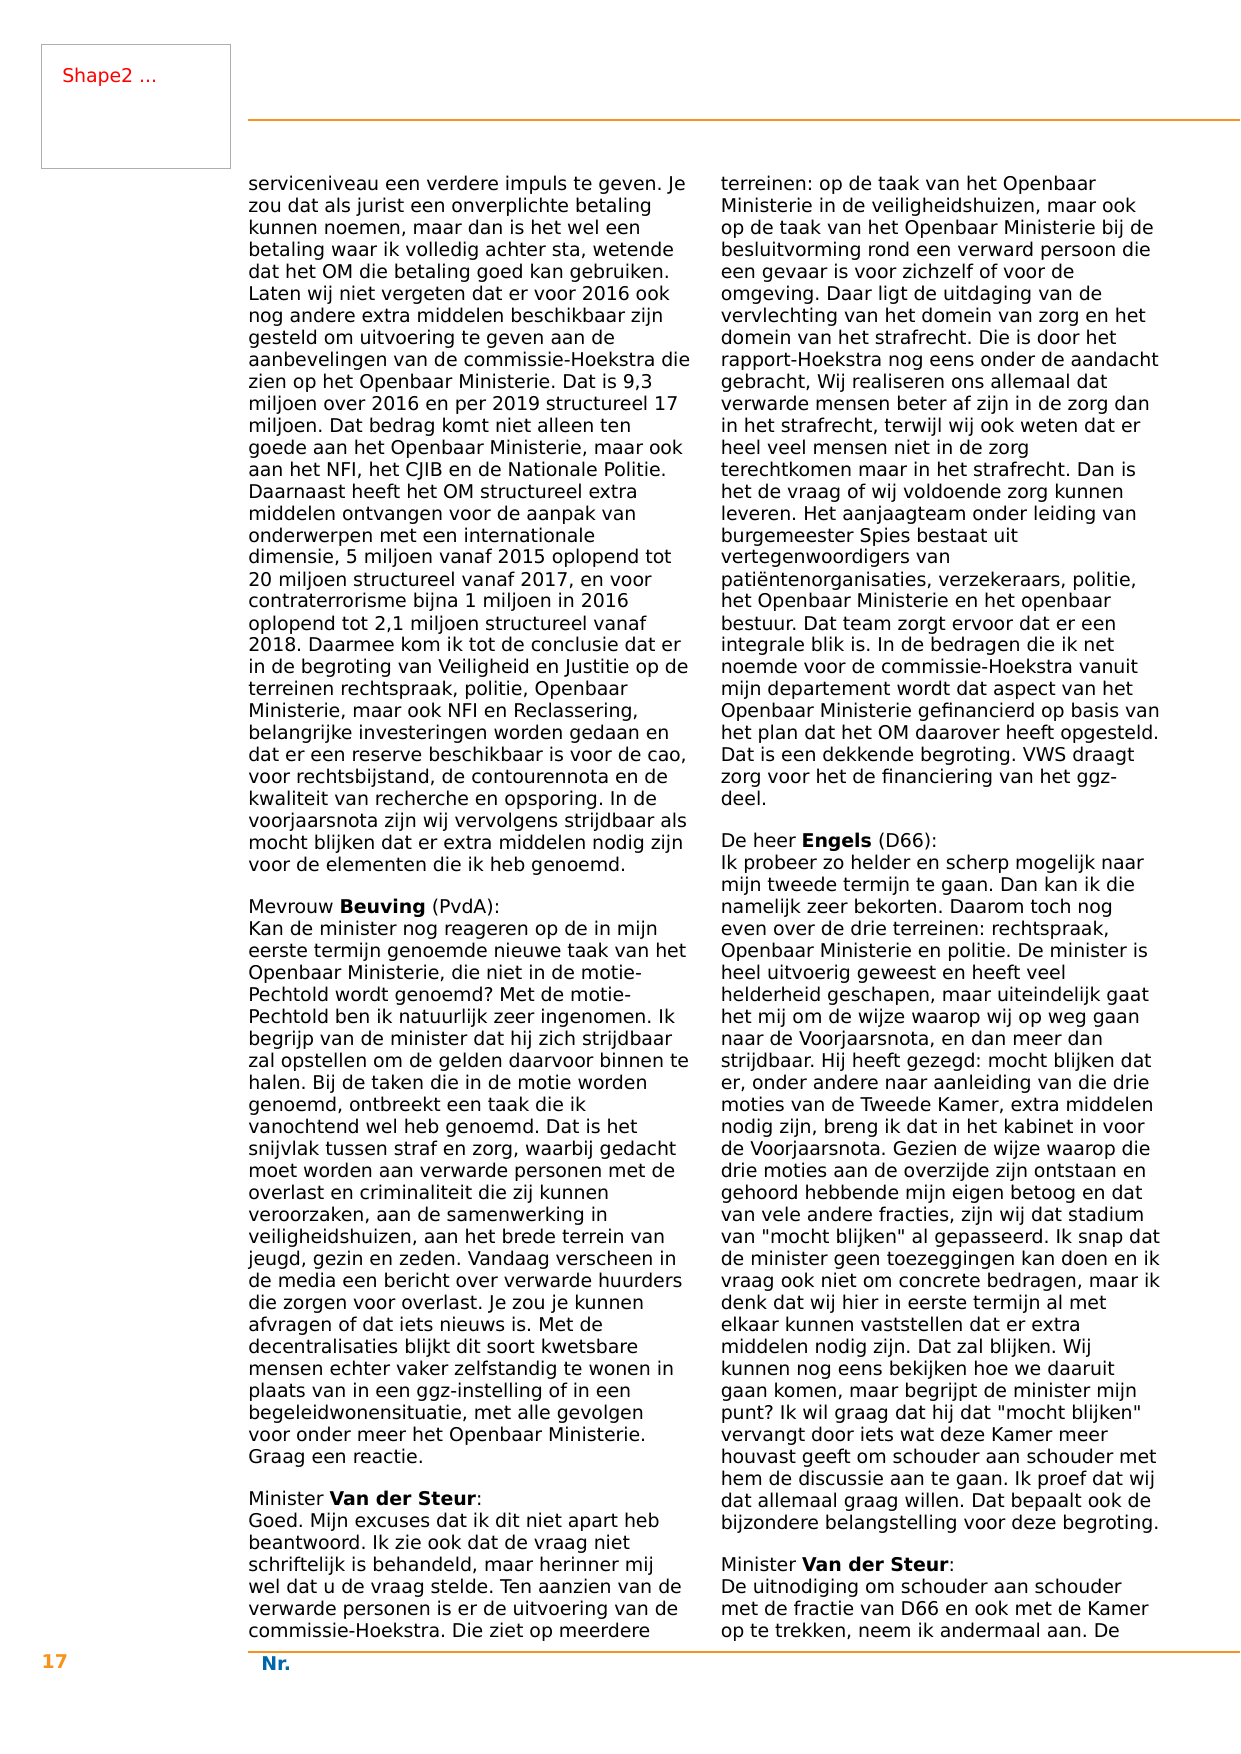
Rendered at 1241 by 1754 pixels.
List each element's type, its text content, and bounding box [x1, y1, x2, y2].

text Laten wij niet vergeten dat er voor 2016 ook nog andere extra middelen beschikbaar zijn gesteld om uitvoering te geven aan de aanbevelingen van de commissie-Hoekstra die zien op het Openbaar Ministerie. Dat is 9,3 miljoen over 2016 en per 2019 structureel 17 miljoen. Dat bedrag komt niet alleen ten goede aan het Openbaar Ministerie, maar ook aan het NFI, het CJIB en de Nationale Politie. Daarnaast heeft het OM structureel extra middelen ontvangen voor de aanpak van onderwerpen met een internationale dimensie, 5 miljoen vanaf 2015 oplopend tot 20 miljoen structureel vanaf 2017, en voor contraterrorisme bijna 1 miljoen in 2016 oplopend tot 2,1 miljoen structureel vanaf 2018. Daarmee kom ik tot de conclusie dat er in de begroting van Veiligheid en Justitie op de terreinen rechtspraak, politie, Openbaar Ministerie, maar ook NFI en Reclassering, belangrijke investeringen worden gedaan en dat er een reserve beschikbaar is voor de cao, voor rechtsbijstand, de contourennota en de kwaliteit van recherche en opsporing. In de voorjaarsnota zijn wij vervolgens strijdbaar als mocht blijken dat er extra middelen nodig zijn voor de elementen die ik heb genoemd. [248, 283, 691, 876]
text De heer Engels (D66): [721, 830, 1163, 852]
text serviceniveau een verdere impuls te geven. Je zou dat als jurist een onverplichte betaling kunnen noemen, maar dan is het wel een betaling waar ik volledig achter sta, wetende dat het OM die betaling goed kan gebruiken. [248, 173, 691, 283]
text terreinen: op de taak van het Openbaar Ministerie in de veiligheidshuizen, maar ook op de taak van het Openbaar Ministerie bij de besluitvorming rond een verward persoon die een gevaar is voor zichzelf of voor de omgeving. Daar ligt de uitdaging van de vervlechting van het domein van zorg en het domein van het strafrecht. Die is door het rapport-Hoekstra nog eens onder de aandacht gebracht, Wij realiseren ons allemaal dat verwarde mensen beter af zijn in de zorg dan in het strafrecht, terwijl wij ook weten dat er heel veel mensen niet in de zorg terechtkomen maar in het strafrecht. Dan is het de vraag of wij voldoende zorg kunnen leveren. Het aanjaagteam onder leiding van burgemeester Spies bestaat uit vertegenwoordigers van patiëntenorganisaties, verzekeraars, politie, het Openbaar Ministerie en het openbaar bestuur. Dat team zorgt ervoor dat er een integrale blik is. In de bedragen die ik net noemde voor de commissie-Hoekstra vanuit mijn departement wordt dat aspect van het Openbaar Ministerie gefinancierd op basis van het plan dat het OM daarover heeft opgesteld. Dat is een dekkende begroting. VWS draagt zorg voor het de financiering van het ggz-deel. [721, 173, 1163, 810]
text Minister Van der Steur: [248, 1488, 691, 1509]
text Ik probeer zo helder en scherp mogelijk naar mijn tweede termijn te gaan. Dan kan ik die namelijk zeer bekorten. Daarom toch nog even over de drie terreinen: rechtspraak, Openbaar Ministerie en politie. De minister is heel uitvoerig geweest en heeft veel helderheid geschapen, maar uiteindelijk gaat het mij om de wijze waarop wij op weg gaan naar de Voorjaarsnota, en dan meer dan strijdbaar. Hij heeft gezegd: mocht blijken dat er, onder andere naar aanleiding van die drie moties van de Tweede Kamer, extra middelen nodig zijn, breng ik dat in het kabinet in voor de Voorjaarsnota. Gezien de wijze waarop die drie moties aan de overzijde zijn ontstaan en gehoord hebbende mijn eigen betoog en dat van vele andere fracties, zijn wij dat stadium van "mocht blijken" al gepasseerd. Ik snap dat de minister geen toezeggingen kan doen en ik vraag ook niet om concrete bedragen, maar ik denk dat wij hier in eerste termijn al met elkaar kunnen vaststellen dat er extra middelen nodig zijn. Dat zal blijken. Wij kunnen nog eens bekijken hoe we daaruit gaan komen, maar begrijpt de minister mijn punt? Ik wil graag dat hij dat "mocht blijken" vervangt door iets wat deze Kamer meer houvast geeft om schouder aan schouder met hem de discussie aan te gaan. Ik proef dat wij dat allemaal graag willen. Dat bepaalt ook de bijzondere belangstelling voor deze begroting. [721, 852, 1163, 1533]
text Kan de minister nog reageren op de in mijn eerste termijn genoemde nieuwe taak van het Openbaar Ministerie, die niet in de motie-Pechtold wordt genoemd? Met de motie-Pechtold ben ik natuurlijk zeer ingenomen. Ik begrijp van de minister dat hij zich strijdbaar zal opstellen om de gelden daarvoor binnen te halen. Bij de taken die in de motie worden genoemd, ontbreekt een taak die ik vanochtend wel heb genoemd. Dat is het snijvlak tussen straf en zorg, waarbij gedacht moet worden aan verwarde personen met de overlast en criminaliteit die zij kunnen veroorzaken, aan de samenwerking in veiligheidshuizen, aan het brede terrein van jeugd, gezin en zeden. Vandaag verscheen in de media een bericht over verwarde huurders die zorgen voor overlast. Je zou je kunnen afvragen of dat iets nieuws is. Met de decentralisaties blijkt dit soort kwetsbare mensen echter vaker zelfstandig te wonen in plaats van in een ggz-instelling of in een begeleidwonensituatie, met alle gevolgen voor onder meer het Openbaar Ministerie. Graag een reactie. [248, 918, 691, 1468]
text Mevrouw Beuving (PvdA): [248, 896, 691, 918]
text De uitnodiging om schouder aan schouder met de fractie van D66 en ook met de Kamer op te trekken, neem ik andermaal aan. De [721, 1576, 1163, 1641]
text Goed. Mijn excuses dat ik dit niet apart heb beantwoord. Ik zie ook dat de vraag niet schriftelijk is behandeld, maar herinner mij wel dat u de vraag stelde. Ten aanzien van de verwarde personen is er de uitvoering van de commissie-Hoekstra. Die ziet op meerdere [248, 1509, 691, 1641]
text Minister Van der Steur: [721, 1553, 1163, 1576]
